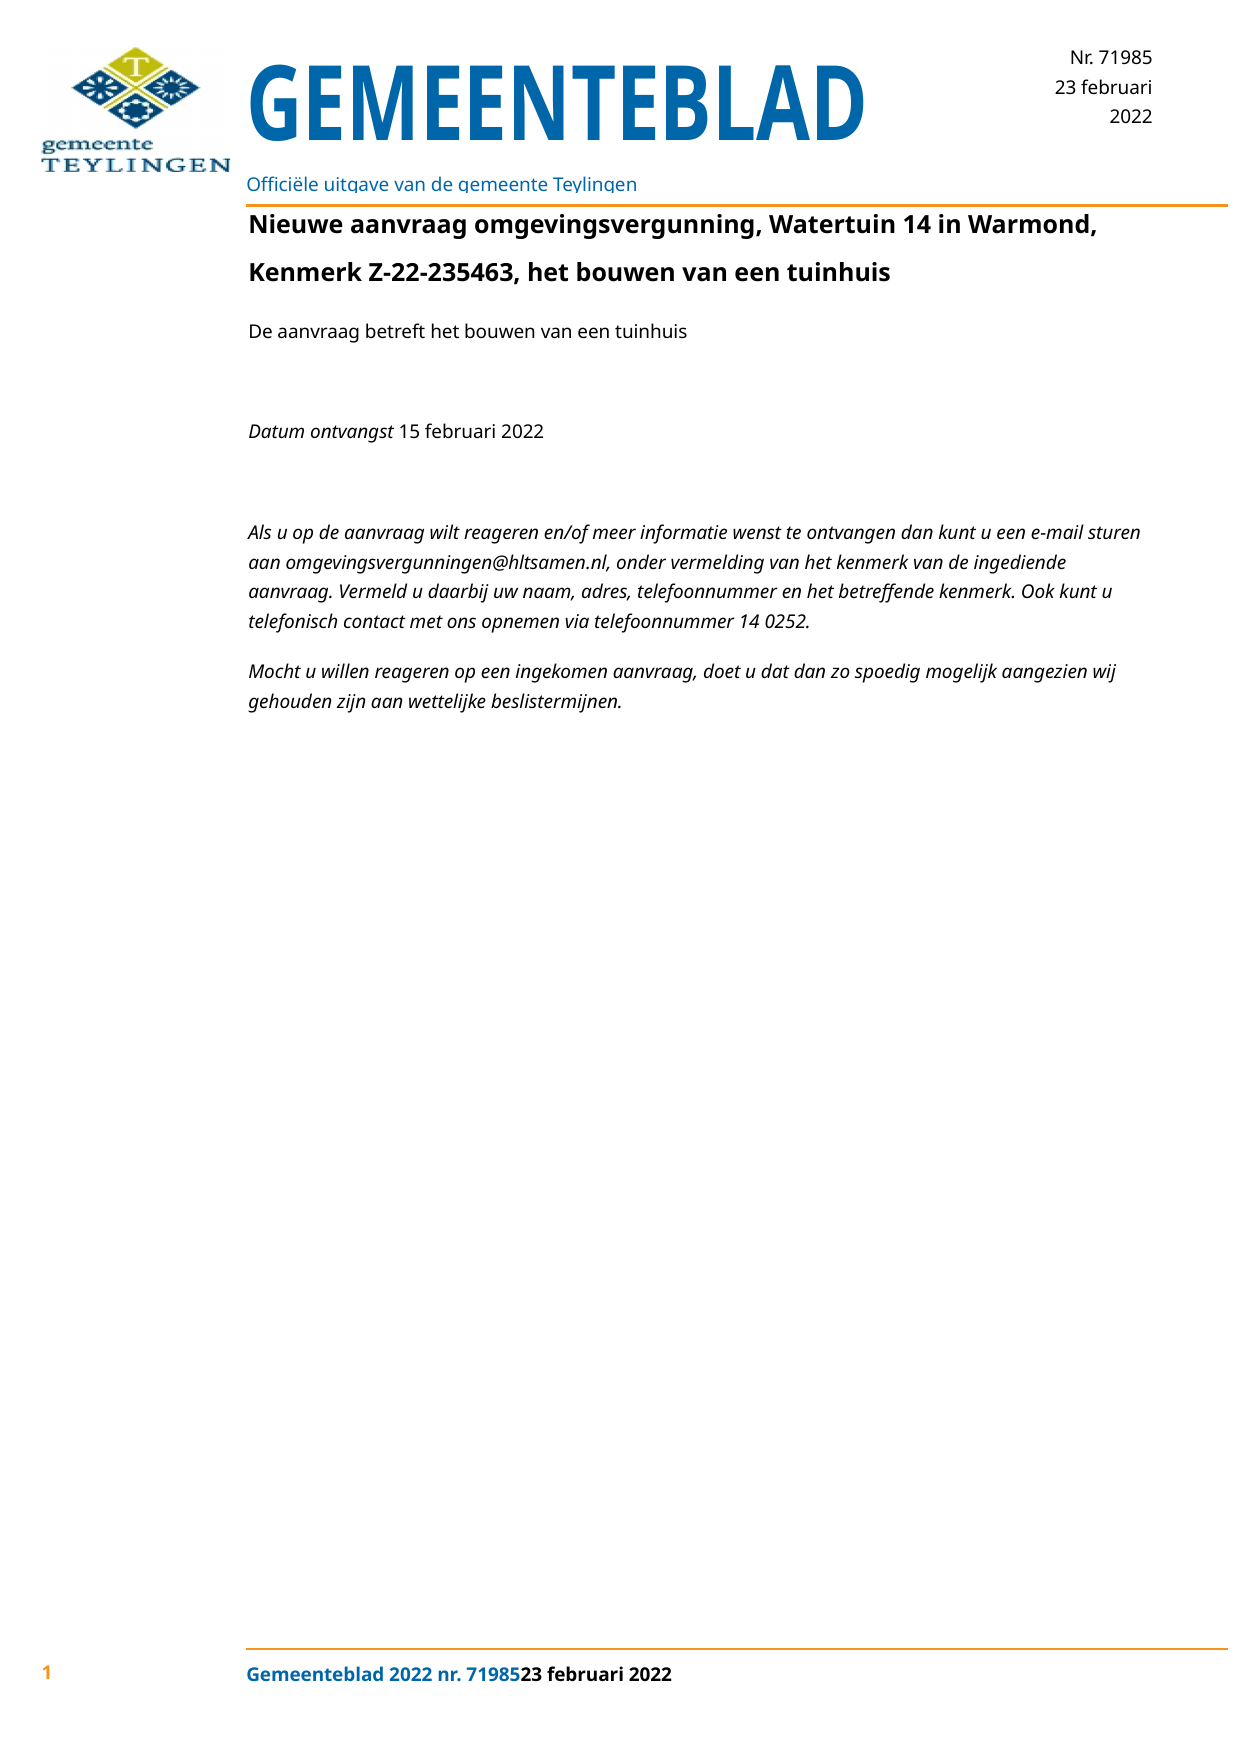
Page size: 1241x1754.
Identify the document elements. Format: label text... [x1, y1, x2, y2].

text Nieuwe aanvraag omgevingsvergunning, Watertuin 14 in Warmond, Kenmerk Z-22-235463, het bouwen van een tuinhuis [248, 207, 1152, 288]
text Datum ontvangst 15 februari 2022 [248, 419, 1152, 444]
picture [41, 47, 231, 172]
text Mocht u willen reageren op een ingekomen aanvraag, doet u dat dan zo spoedig mogelijk aangezien wij gehouden zijn aan wettelijke beslistermijnen. [248, 659, 1152, 714]
text Als u op de aanvraag wilt reageren en/of meer informatie wenst te ontvangen dan kunt u een e-mail sturen aan omgevingsvergunningen@hltsamen.nl, onder vermelding van het kenmerk van de ingediende aanvraag. Vermeld u daarbij uw naam, adres, telefoonnummer en het betreffende kenmerk. Ook kunt u telefonisch contact met ons opnemen via telefoonnummer 14 0252. [248, 519, 1152, 634]
text De aanvraag betreft het bouwen van een tuinhuis [248, 318, 1152, 344]
